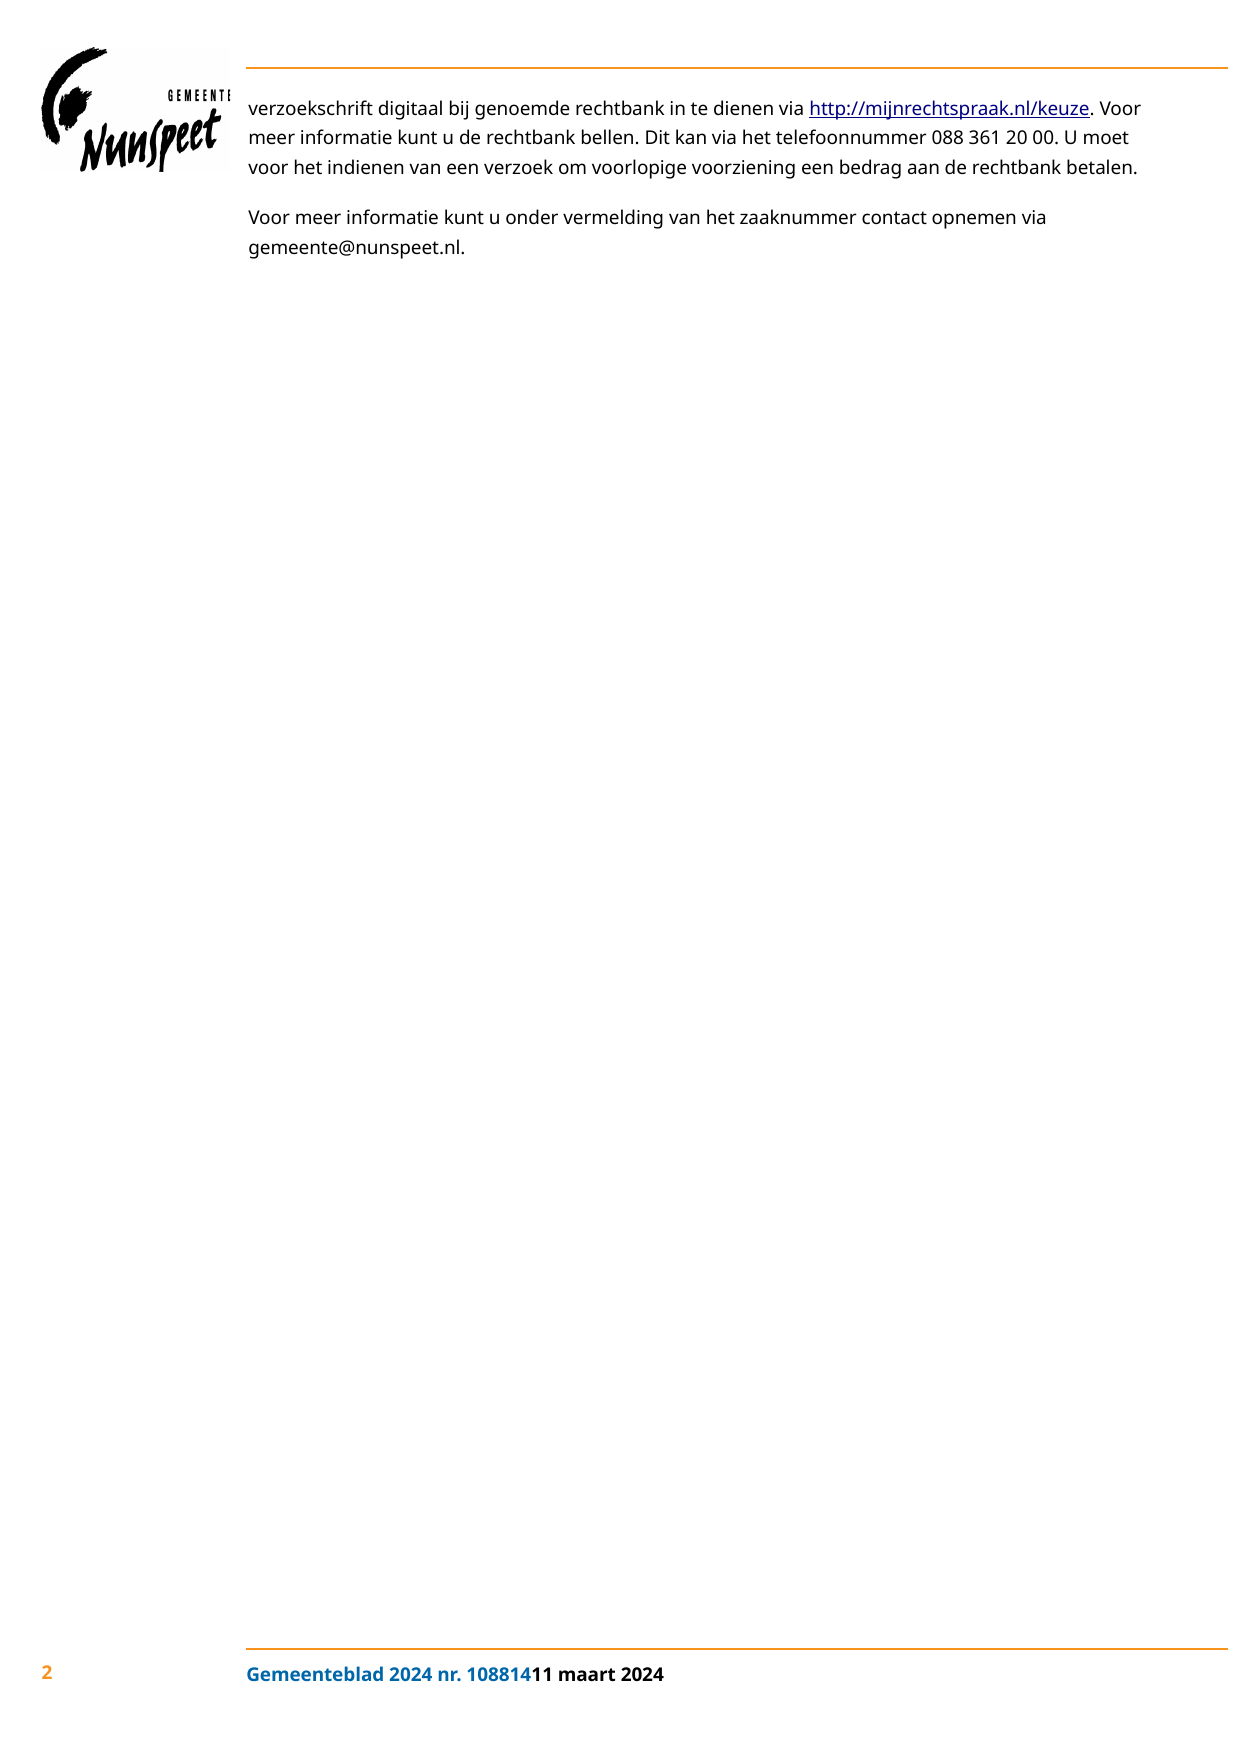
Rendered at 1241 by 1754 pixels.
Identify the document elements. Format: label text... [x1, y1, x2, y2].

text verzoekschrift digitaal bij genoemde rechtbank in te dienen via http://mijnrechtspraak.nl/keuze. Voor meer informatie kunt u de rechtbank bellen. Dit kan via het telefoonnummer 088 361 20 00. U moet voor het indienen van een verzoek om voorlopige voorziening een bedrag aan de rechtbank betalen. [248, 95, 1152, 180]
picture [41, 47, 231, 172]
text Voor meer informatie kunt u onder vermelding van het zaaknummer contact opnemen via gemeente@nunspeet.nl. [248, 204, 1152, 260]
